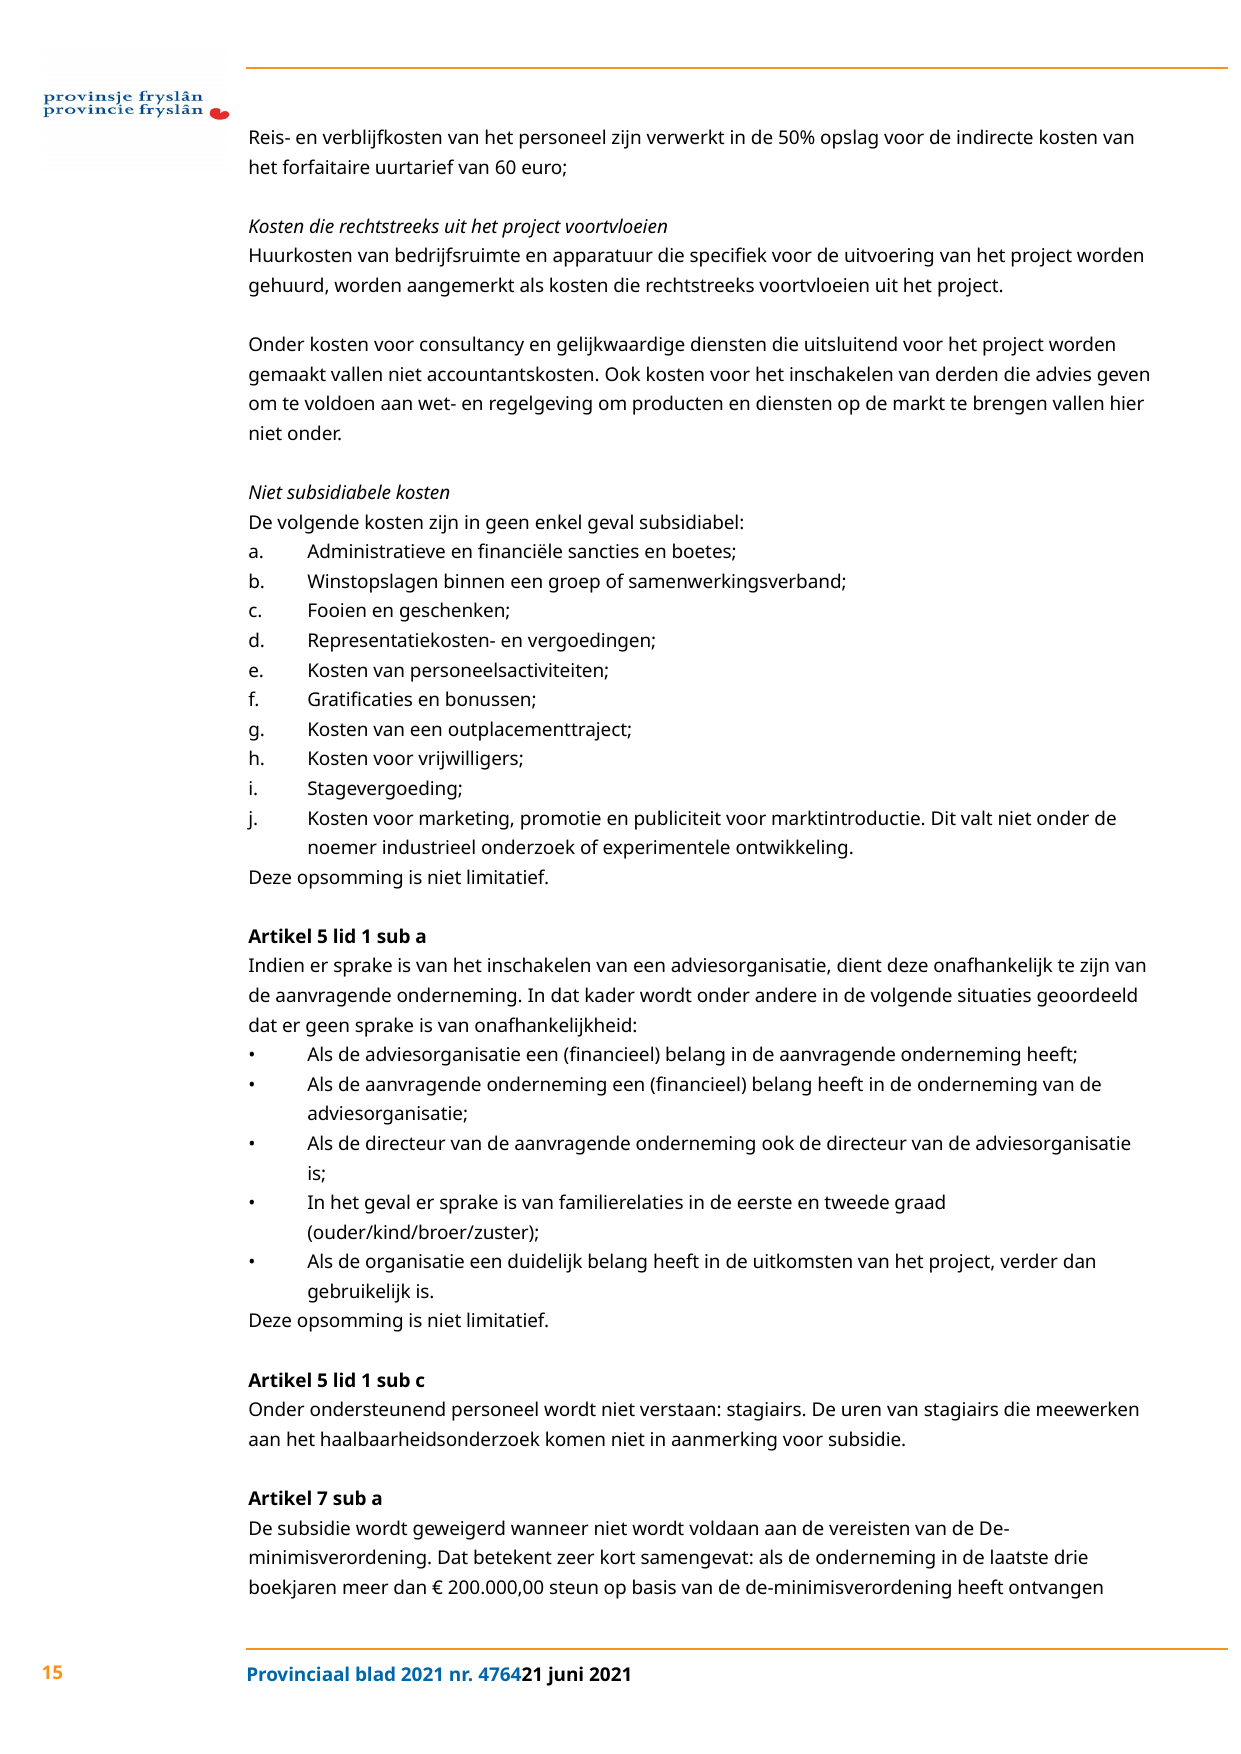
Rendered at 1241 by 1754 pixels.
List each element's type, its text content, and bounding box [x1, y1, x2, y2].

text Deze opsomming is niet limitatief. [248, 1308, 1152, 1333]
text Artikel 5 lid 1 sub c [248, 1367, 1152, 1393]
text Niet subsidiabele kosten [248, 479, 1152, 505]
list Als de adviesorganisatie een (financieel) belang in de aanvragende onderneming heeft; [248, 1041, 1152, 1067]
list Administratieve en financiële sancties en boetes; [248, 538, 1152, 564]
text Kosten die rechtstreeks uit het project voortvloeien [248, 213, 1152, 239]
list Winstopslagen binnen een groep of samenwerkingsverband; [248, 568, 1152, 594]
text Reis- en verblijfkosten van het personeel zijn verwerkt in de 50% opslag voor de indirecte kosten van het forfaitaire uurtarief van 60 euro; [248, 124, 1152, 180]
text Huurkosten van bedrijfsruimte en apparatuur die specifiek voor de uitvoering van het project worden gehuurd, worden aangemerkt als kosten die rechtstreeks voortvloeien uit het project. [248, 243, 1152, 298]
list Als de organisatie een duidelijk belang heeft in de uitkomsten van het project, verder dan gebruikelijk is. [248, 1248, 1152, 1304]
list Stagevergoeding; [248, 775, 1152, 801]
text De volgende kosten zijn in geen enkel geval subsidiabel: [248, 509, 1152, 535]
list Als de aanvragende onderneming een (financieel) belang heeft in de onderneming van de adviesorganisatie; [248, 1071, 1152, 1126]
text Indien er sprake is van het inschakelen van een adviesorganisatie, dient deze onafhankelijk te zijn van de aanvragende onderneming. In dat kader wordt onder andere in de volgende situaties geoordeeld dat er geen sprake is van onafhankelijkheid: [248, 953, 1152, 1038]
list Gratificaties en bonussen; [248, 686, 1152, 712]
text Onder ondersteunend personeel wordt niet verstaan: stagiairs. De uren van stagiairs die meewerken aan het haalbaarheidsonderzoek komen niet in aanmerking voor subsidie. [248, 1396, 1152, 1452]
text Artikel 5 lid 1 sub a [248, 923, 1152, 949]
list Kosten van een outplacementtraject; [248, 716, 1152, 742]
text Deze opsomming is niet limitatief. [248, 864, 1152, 890]
list Fooien en geschenken; [248, 598, 1152, 623]
list Representatiekosten- en vergoedingen; [248, 627, 1152, 653]
list In het geval er sprake is van familierelaties in de eerste en tweede graad (ouder/kind/broer/zuster); [248, 1189, 1152, 1245]
text De subsidie wordt geweigerd wanneer niet wordt voldaan aan de vereisten van de De-minimisverordening. Dat betekent zeer kort samengevat: als de onderneming in de laatste drie boekjaren meer dan € 200.000,00 steun op basis van de de-minimisverordening heeft ontvangen [248, 1515, 1152, 1600]
list Kosten voor marketing, promotie en publiciteit voor marktintroductie. Dit valt niet onder de noemer industrieel onderzoek of experimentele ontwikkeling. [248, 805, 1152, 860]
list Kosten voor vrijwilligers; [248, 746, 1152, 771]
list Kosten van personeelsactiviteiten; [248, 657, 1152, 683]
list Als de directeur van de aanvragende onderneming ook de directeur van de adviesorganisatie is; [248, 1130, 1152, 1186]
picture [41, 47, 231, 172]
text Artikel 7 sub a [248, 1485, 1152, 1511]
text Onder kosten voor consultancy en gelijkwaardige diensten die uitsluitend voor het project worden gemaakt vallen niet accountantskosten. Ook kosten voor het inschakelen van derden die advies geven om te voldoen aan wet- en regelgeving om producten en diensten op de markt te brengen vallen hier niet onder. [248, 331, 1152, 446]
